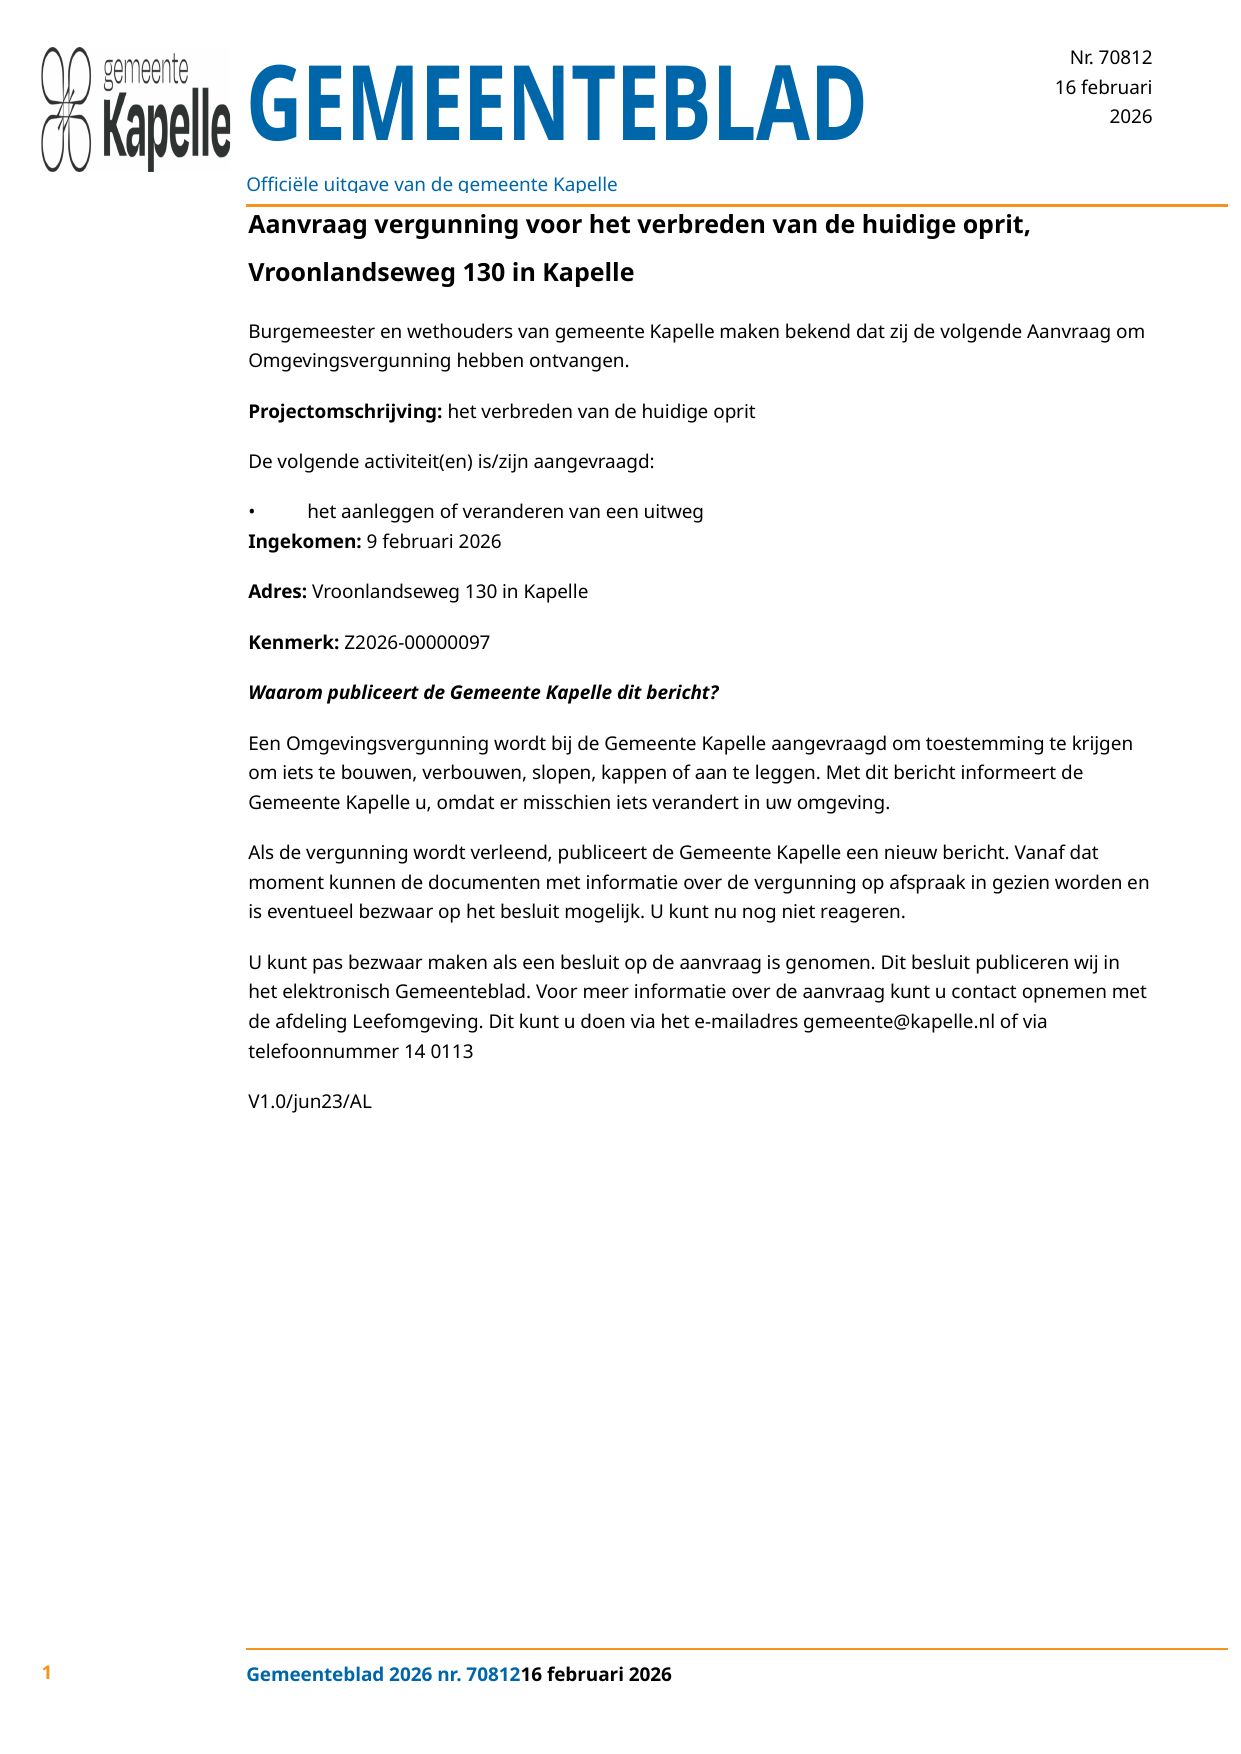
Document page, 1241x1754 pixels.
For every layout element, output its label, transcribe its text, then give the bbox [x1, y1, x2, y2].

text Een Omgevingsvergunning wordt bij de Gemeente Kapelle aangevraagd om toestemming te krijgen om iets te bouwen, verbouwen, slopen, kappen of aan te leggen. Met dit bericht informeert de Gemeente Kapelle u, omdat er misschien iets verandert in uw omgeving. [248, 730, 1152, 815]
list het aanleggen of veranderen van een uitweg [248, 499, 1152, 524]
text V1.0/jun23/AL [248, 1088, 1152, 1114]
picture [41, 47, 231, 172]
text Kenmerk: Z2026-00000097 [248, 629, 1152, 655]
text Projectomschrijving: het verbreden van de huidige oprit [248, 398, 1152, 424]
text Adres: Vroonlandseweg 130 in Kapelle [248, 579, 1152, 604]
text Burgemeester en wethouders van gemeente Kapelle maken bekend dat zij de volgende Aanvraag om Omgevingsvergunning hebben ontvangen. [248, 318, 1152, 373]
text De volgende activiteit(en) is/zijn aangevraagd: [248, 448, 1152, 474]
text Waarom publiceert de Gemeente Kapelle dit bericht? [248, 679, 1152, 705]
text Ingekomen: 9 februari 2026 [248, 528, 1152, 554]
text Aanvraag vergunning voor het verbreden van de huidige oprit, Vroonlandseweg 130 in Kapelle [248, 207, 1152, 288]
text U kunt pas bezwaar maken als een besluit op de aanvraag is genomen. Dit besluit publiceren wij in het elektronisch Gemeenteblad. Voor meer informatie over de aanvraag kunt u contact opnemen met de afdeling Leefomgeving. Dit kunt u doen via het e-mailadres gemeente@kapelle.nl of via telefoonnummer 14 0113 [248, 949, 1152, 1064]
text Als de vergunning wordt verleend, publiceert de Gemeente Kapelle een nieuw bericht. Vanaf dat moment kunnen de documenten met informatie over de vergunning op afspraak in gezien worden en is eventueel bezwaar op het besluit mogelijk. U kunt nu nog niet reageren. [248, 839, 1152, 924]
